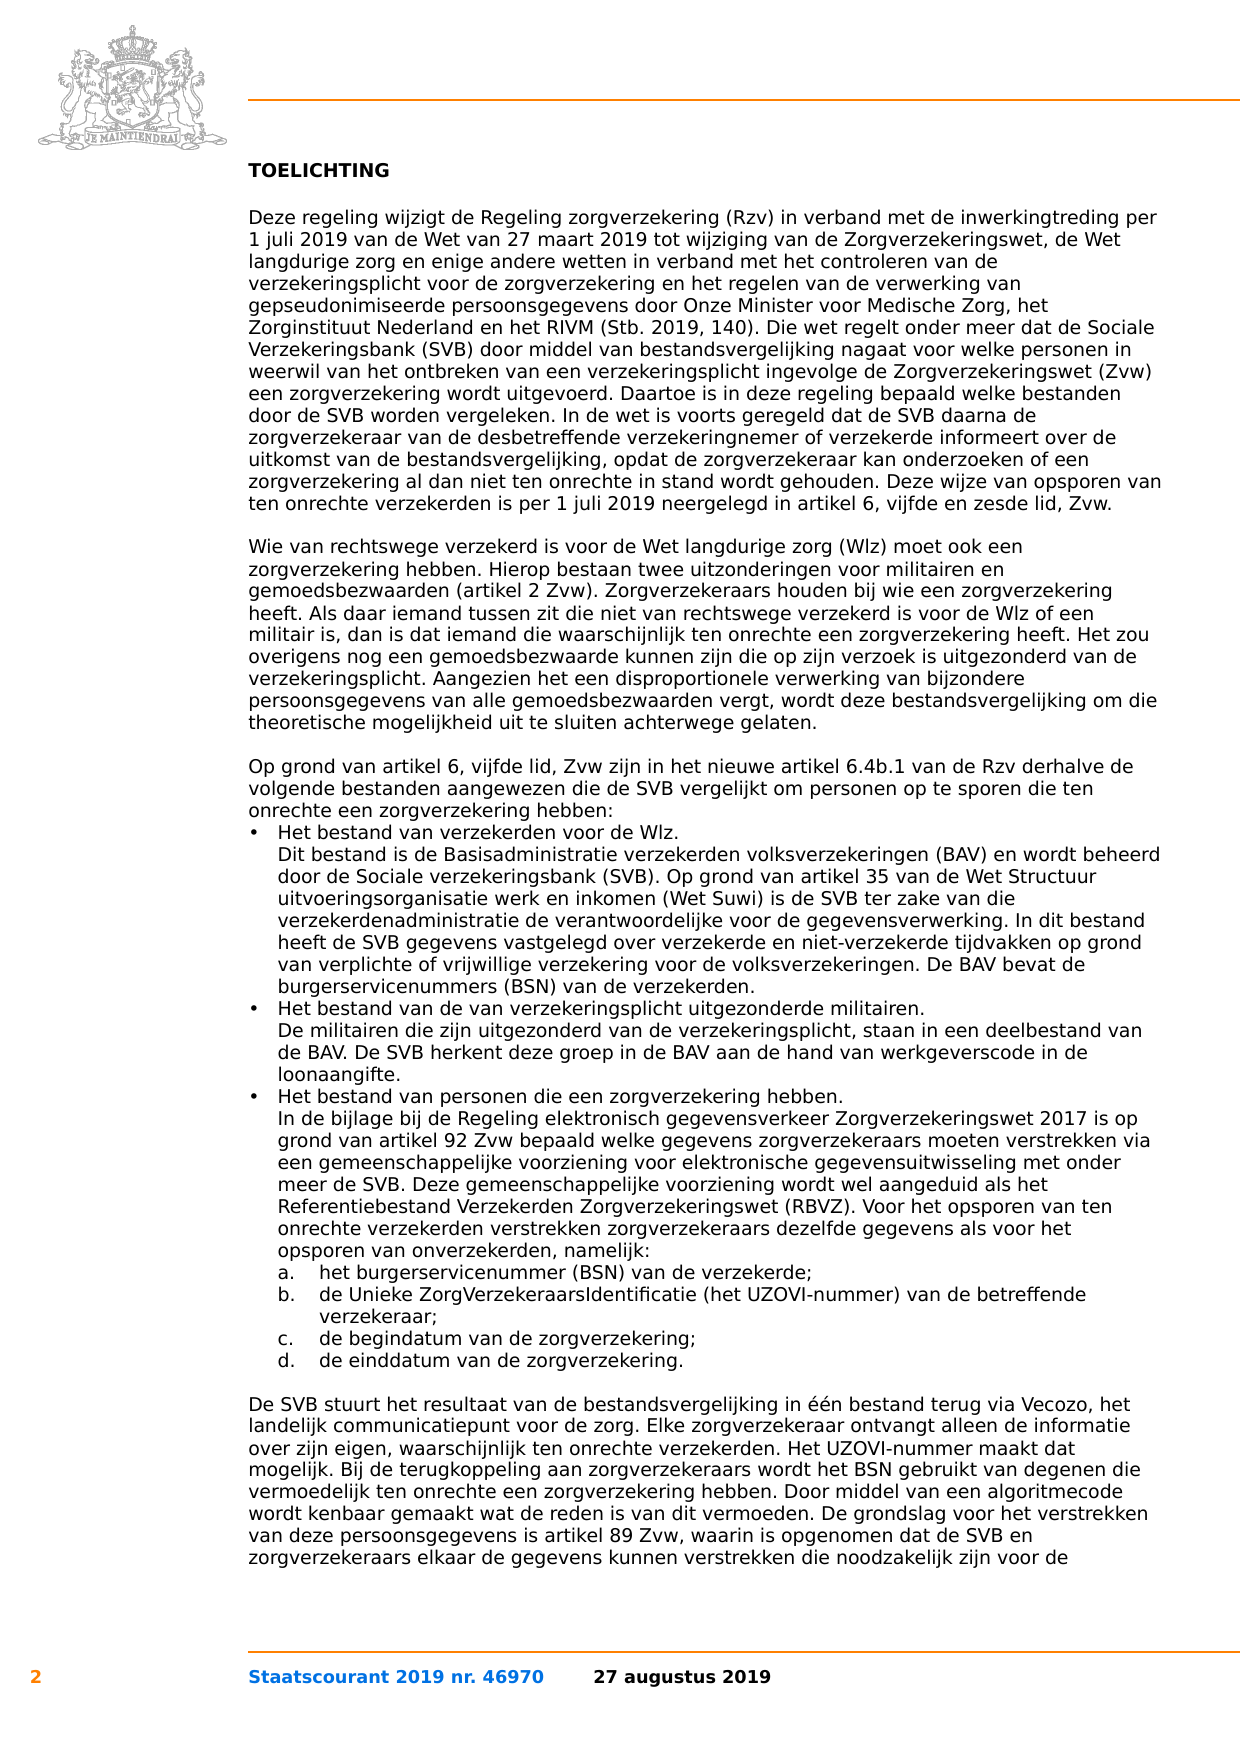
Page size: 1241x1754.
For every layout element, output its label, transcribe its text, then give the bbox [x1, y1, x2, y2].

text • Het bestand van de van verzekeringsplicht uitgezonderde militairen. [248, 998, 1163, 1020]
picture [38, 25, 227, 150]
text b. de Unieke ZorgVerzekeraarsIdentificatie (het UZOVI-nummer) van de betreffende verzekeraar; [277, 1284, 1163, 1328]
text • Het bestand van verzekerden voor de Wlz. [248, 822, 1163, 844]
text Op grond van artikel 6, vijfde lid, Zvw zijn in het nieuwe artikel 6.4b.1 van de Rzv derhalve de volgende bestanden aangewezen die de SVB vergelijkt om personen op te sporen die ten onrechte een zorgverzekering hebben: [248, 756, 1163, 822]
text a. het burgerservicenummer (BSN) van de verzekerde; [277, 1262, 1163, 1284]
text Wie van rechtswege verzekerd is voor de Wet langdurige zorg (Wlz) moet ook een zorgverzekering hebben. Hierop bestaan twee uitzonderingen voor militairen en gemoedsbezwaarden (artikel 2 Zvw). Zorgverzekeraars houden bij wie een zorgverzekering heeft. Als daar iemand tussen zit die niet van rechtswege verzekerd is voor de Wlz of een militair is, dan is dat iemand die waarschijnlijk ten onrechte een zorgverzekering heeft. Het zou overigens nog een gemoedsbezwaarde kunnen zijn die op zijn verzoek is uitgezonderd van de verzekeringsplicht. Aangezien het een disproportionele verwerking van bijzondere persoonsgegevens van alle gemoedsbezwaarden vergt, wordt deze bestandsvergelijking om die theoretische mogelijkheid uit te sluiten achterwege gelaten. [248, 536, 1163, 734]
text c. de begindatum van de zorgverzekering; [277, 1328, 1163, 1349]
text Deze regeling wijzigt de Regeling zorgverzekering (Rzv) in verband met de inwerkingtreding per 1 juli 2019 van de Wet van 27 maart 2019 tot wijziging van de Zorgverzekeringswet, de Wet langdurige zorg en enige andere wetten in verband met het controleren van de verzekeringsplicht voor de zorgverzekering en het regelen van de verwerking van gepseudonimiseerde persoonsgegevens door Onze Minister voor Medische Zorg, het Zorginstituut Nederland en het RIVM (Stb. 2019, 140). Die wet regelt onder meer dat de Sociale Verzekeringsbank (SVB) door middel van bestandsvergelijking nagaat voor welke personen in weerwil van het ontbreken van een verzekeringsplicht ingevolge de Zorgverzekeringswet (Zvw) een zorgverzekering wordt uitgevoerd. Daartoe is in deze regeling bepaald welke bestanden door de SVB worden vergeleken. In de wet is voorts geregeld dat de SVB daarna de zorgverzekeraar van de desbetreffende verzekeringnemer of verzekerde informeert over de uitkomst van de bestandsvergelijking, opdat de zorgverzekeraar kan onderzoeken of een zorgverzekering al dan niet ten onrechte in stand wordt gehouden. Deze wijze van opsporen van ten onrechte verzekerden is per 1 juli 2019 neergelegd in artikel 6, vijfde en zesde lid, Zvw. [248, 207, 1163, 514]
subtitle TOELICHTING [248, 160, 1163, 182]
text De militairen die zijn uitgezonderd van de verzekeringsplicht, staan in een deelbestand van de BAV. De SVB herkent deze groep in de BAV aan de hand van werkgeverscode in de loonaangifte. [277, 1020, 1163, 1086]
text Dit bestand is de Basisadministratie verzekerden volksverzekeringen (BAV) en wordt beheerd door de Sociale verzekeringsbank (SVB). Op grond van artikel 35 van de Wet Structuur uitvoeringsorganisatie werk en inkomen (Wet Suwi) is de SVB ter zake van die verzekerdenadministratie de verantwoordelijke voor de gegevensverwerking. In dit bestand heeft de SVB gegevens vastgelegd over verzekerde en niet-verzekerde tijdvakken op grond van verplichte of vrijwillige verzekering voor de volksverzekeringen. De BAV bevat de burgerservicenummers (BSN) van de verzekerden. [277, 844, 1163, 998]
text De SVB stuurt het resultaat van de bestandsvergelijking in één bestand terug via Vecozo, het landelijk communicatiepunt voor de zorg. Elke zorgverzekeraar ontvangt alleen de informatie over zijn eigen, waarschijnlijk ten onrechte verzekerden. Het UZOVI-nummer maakt dat mogelijk. Bij de terugkoppeling aan zorgverzekeraars wordt het BSN gebruikt van degenen die vermoedelijk ten onrechte een zorgverzekering hebben. Door middel van een algoritmecode wordt kenbaar gemaakt wat de reden is van dit vermoeden. De grondslag voor het verstrekken van deze persoonsgegevens is artikel 89 Zvw, waarin is opgenomen dat de SVB en zorgverzekeraars elkaar de gegevens kunnen verstrekken die noodzakelijk zijn voor de [248, 1393, 1163, 1569]
text • Het bestand van personen die een zorgverzekering hebben. [248, 1086, 1163, 1108]
text d. de einddatum van de zorgverzekering. [277, 1349, 1163, 1372]
text In de bijlage bij de Regeling elektronisch gegevensverkeer Zorgverzekeringswet 2017 is op grond van artikel 92 Zvw bepaald welke gegevens zorgverzekeraars moeten verstrekken via een gemeenschappelijke voorziening voor elektronische gegevensuitwisseling met onder meer de SVB. Deze gemeenschappelijke voorziening wordt wel aangeduid als het Referentiebestand Verzekerden Zorgverzekeringswet (RBVZ). Voor het opsporen van ten onrechte verzekerden verstrekken zorgverzekeraars dezelfde gegevens als voor het opsporen van onverzekerden, namelijk: [277, 1108, 1163, 1262]
